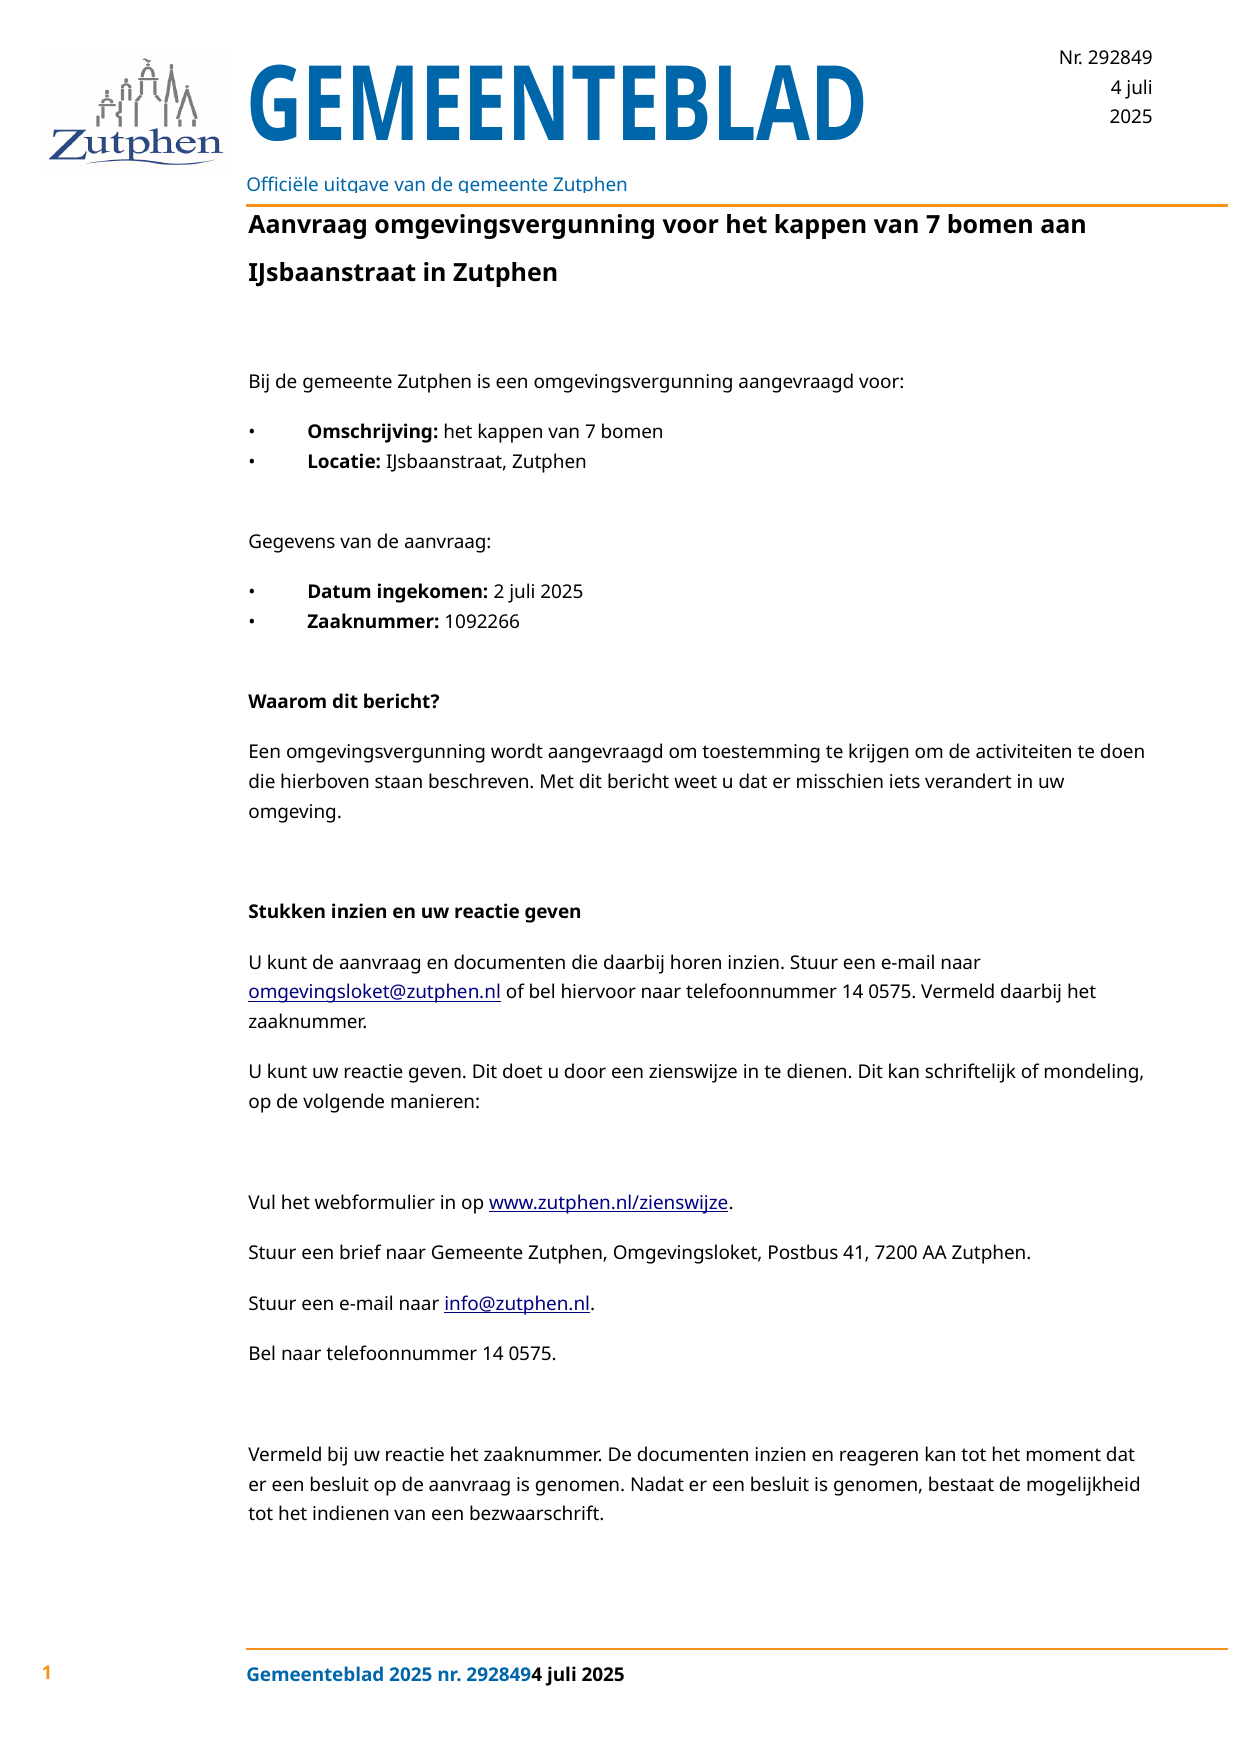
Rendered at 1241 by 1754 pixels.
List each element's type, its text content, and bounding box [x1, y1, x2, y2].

list Datum ingekomen: 2 juli 2025 [248, 579, 1152, 604]
text Stuur een e-mail naar info@zutphen.nl. [248, 1290, 1152, 1316]
list Locatie: IJsbaanstraat, Zutphen [248, 448, 1152, 474]
text Bel naar telefoonnummer 14 0575. [248, 1340, 1152, 1366]
text Waarom dit bericht? [248, 688, 1152, 714]
text U kunt uw reactie geven. Dit doet u door een zienswijze in te dienen. Dit kan schriftelijk of mondeling, op de volgende manieren: [248, 1059, 1152, 1114]
text Een omgevingsvergunning wordt aangevraagd om toestemming te krijgen om de activiteiten te doen die hierboven staan beschreven. Met dit bericht weet u dat er misschien iets verandert in uw omgeving. [248, 739, 1152, 824]
text Gegevens van de aanvraag: [248, 528, 1152, 554]
text U kunt de aanvraag en documenten die daarbij horen inzien. Stuur een e-mail naar omgevingsloket@zutphen.nl of bel hiervoor naar telefoonnummer 14 0575. Vermeld daarbij het zaaknummer. [248, 949, 1152, 1034]
picture [41, 47, 231, 172]
text Aanvraag omgevingsvergunning voor het kappen van 7 bomen aan IJsbaanstraat in Zutphen [248, 207, 1152, 288]
text Bij de gemeente Zutphen is een omgevingsvergunning aangevraagd voor: [248, 368, 1152, 394]
text Stukken inzien en uw reactie geven [248, 899, 1152, 924]
text Vermeld bij uw reactie het zaaknummer. De documenten inzien en reageren kan tot het moment dat er een besluit op de aanvraag is genomen. Nadat er een besluit is genomen, bestaat de mogelijkheid tot het indienen van een bezwaarschrift. [248, 1441, 1152, 1526]
text Stuur een brief naar Gemeente Zutphen, Omgevingsloket, Postbus 41, 7200 AA Zutphen. [248, 1239, 1152, 1265]
text Vul het webformulier in op www.zutphen.nl/zienswijze. [248, 1189, 1152, 1215]
list Omschrijving: het kappen van 7 bomen [248, 419, 1152, 444]
list Zaaknummer: 1092266 [248, 608, 1152, 634]
